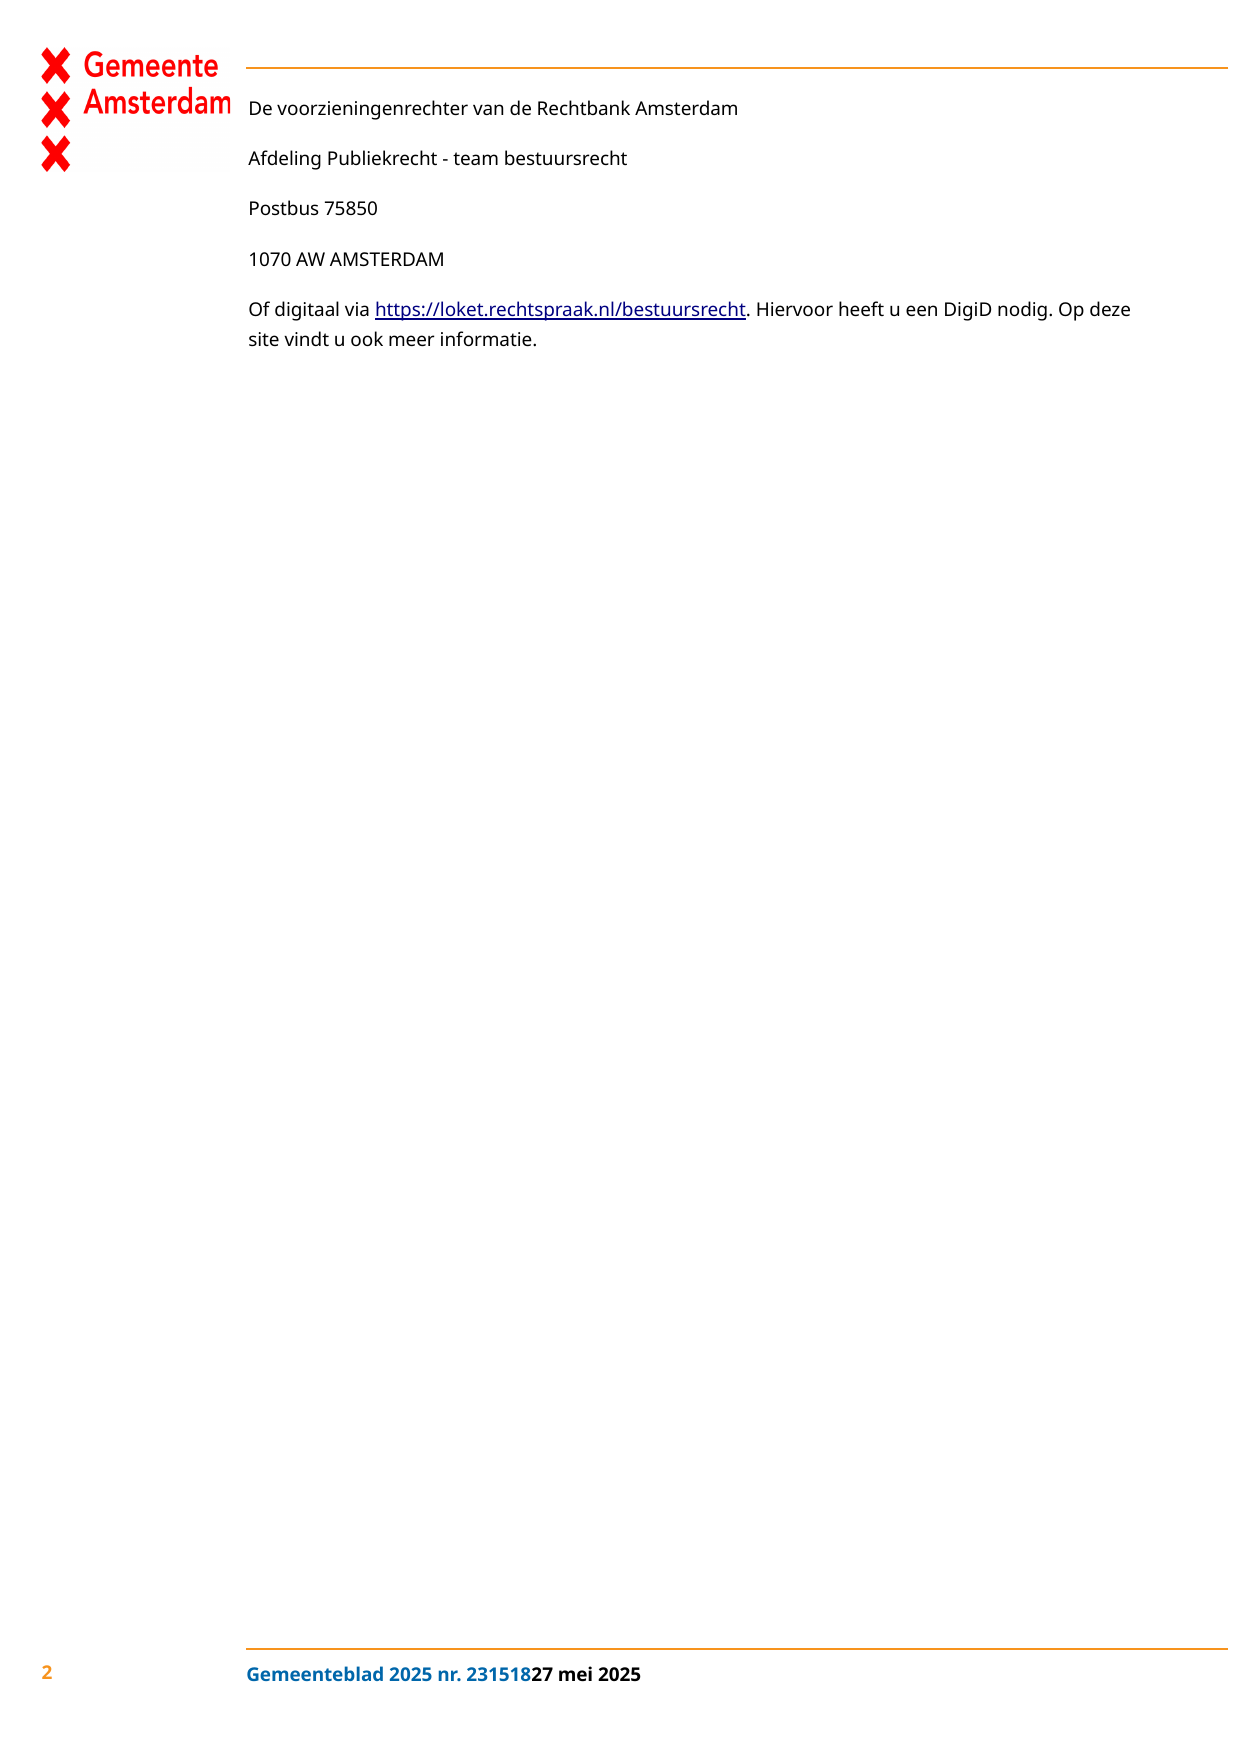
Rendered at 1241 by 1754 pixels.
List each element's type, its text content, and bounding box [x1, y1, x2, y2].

text Of digitaal via https://loket.rechtspraak.nl/bestuursrecht. Hiervoor heeft u een DigiD nodig. Op deze site vindt u ook meer informatie. [248, 296, 1152, 352]
text De voorzieningenrechter van de Rechtbank Amsterdam [248, 95, 1152, 121]
text 1070 AW AMSTERDAM [248, 246, 1152, 272]
text Postbus 75850 [248, 196, 1152, 221]
picture [41, 47, 231, 172]
text Afdeling Publiekrecht - team bestuursrecht [248, 145, 1152, 171]
